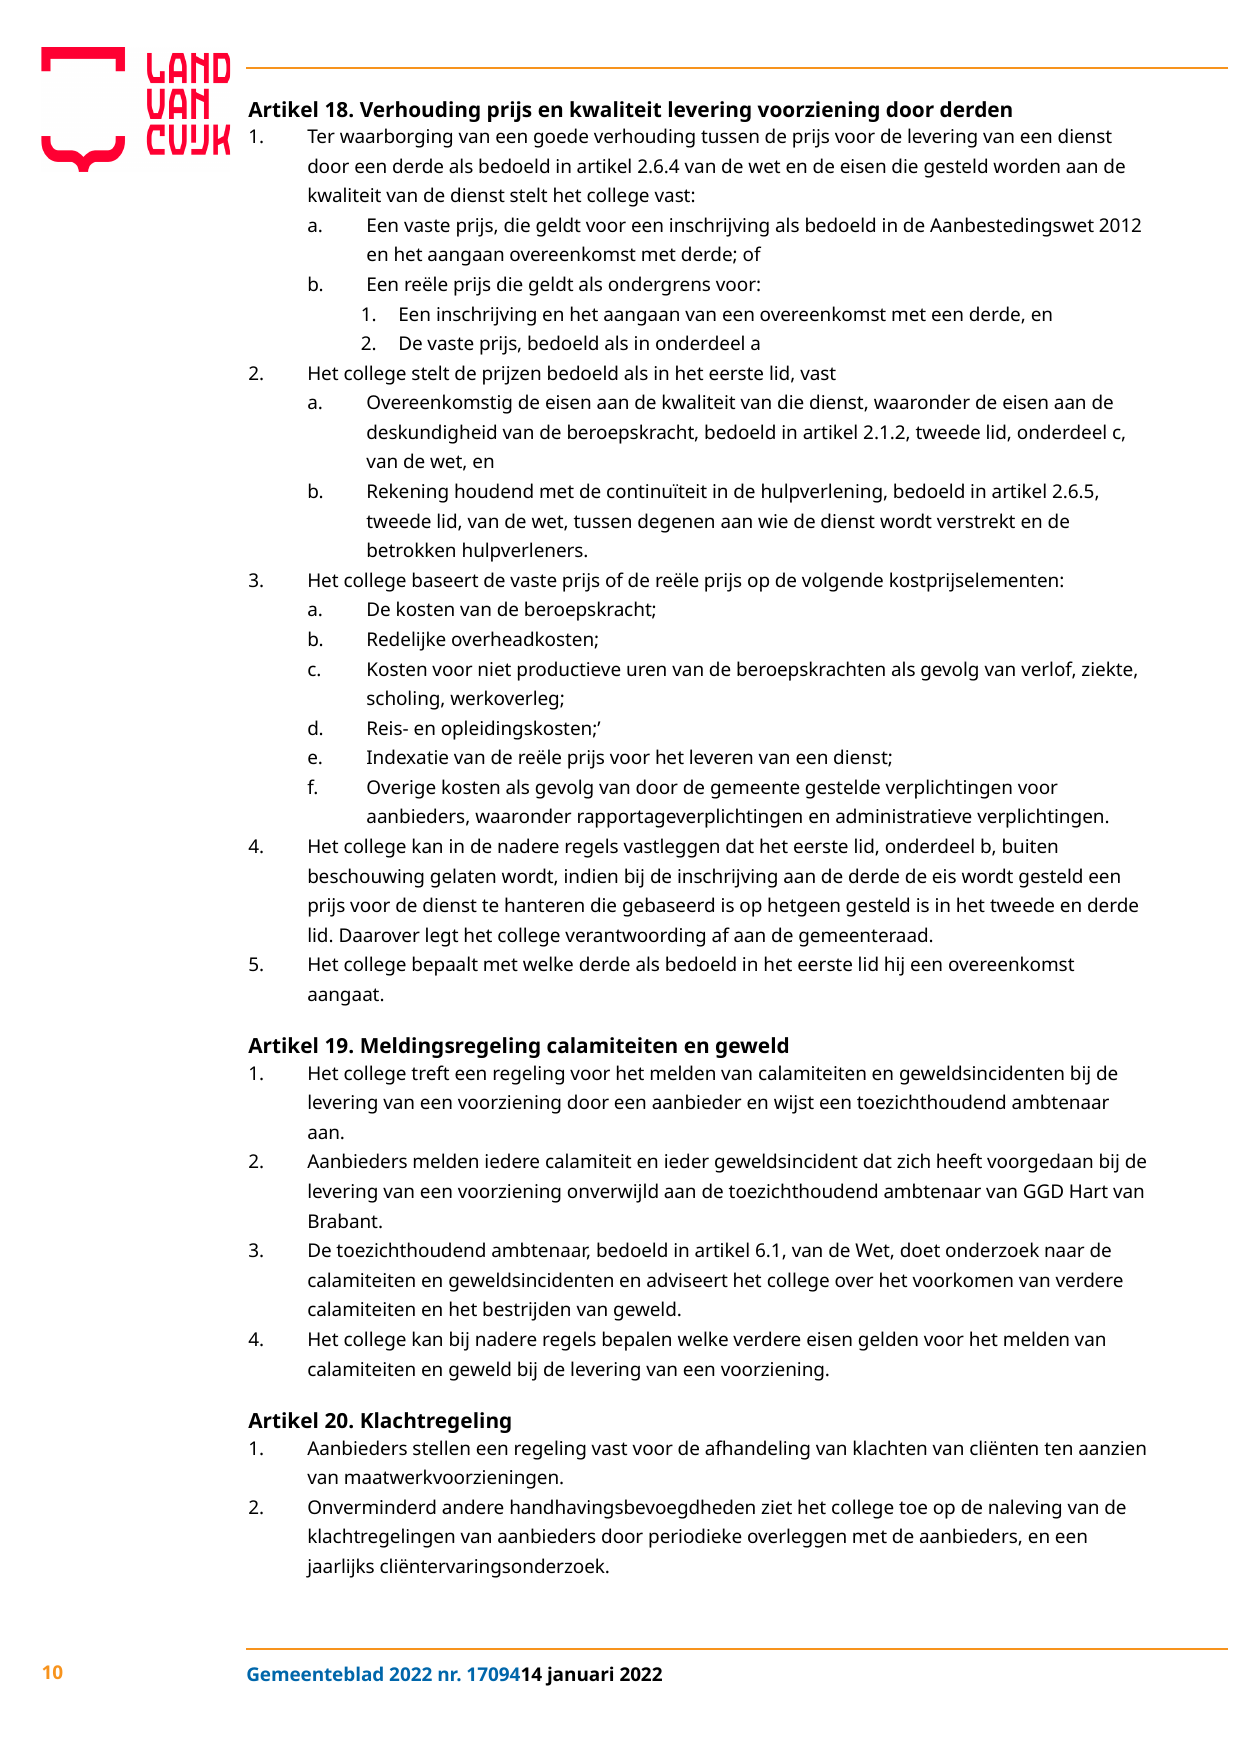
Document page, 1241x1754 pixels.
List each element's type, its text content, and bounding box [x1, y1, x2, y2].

list Ter waarborging van een goede verhouding tussen de prijs voor de levering van een dienst door een derde als bedoeld in artikel 2.6.4 van de wet en de eisen die gesteld worden aan de kwaliteit van de dienst stelt het college vast: [248, 123, 1152, 208]
list De kosten van de beroepskracht; [307, 597, 1152, 622]
picture [41, 47, 231, 172]
list Overeenkomstig de eisen aan de kwaliteit van die dienst, waaronder de eisen aan de deskundigheid van de beroepskracht, bedoeld in artikel 2.1.2, tweede lid, onderdeel c, van de wet, en [307, 389, 1152, 474]
list Een inschrijving en het aangaan van een overeenkomst met een derde, en [361, 301, 1152, 326]
text Artikel 18. Verhouding prijs en kwaliteit levering voorziening door derden [248, 95, 1152, 123]
list Het college treft een regeling voor het melden van calamiteiten en geweldsincidenten bij de levering van een voorziening door een aanbieder en wijst een toezichthoudend ambtenaar aan. [248, 1060, 1152, 1145]
list Het college stelt de prijzen bedoeld als in het eerste lid, vast [248, 360, 1152, 386]
text Artikel 20. Klachtregeling [248, 1406, 1152, 1435]
text Artikel 19. Meldingsregeling calamiteiten en geweld [248, 1032, 1152, 1060]
list Reis- en opleidingskosten;’ [307, 715, 1152, 741]
list Overige kosten als gevolg van door de gemeente gestelde verplichtingen voor aanbieders, waaronder rapportageverplichtingen en administratieve verplichtingen. [307, 774, 1152, 829]
list Aanbieders melden iedere calamiteit en ieder geweldsincident dat zich heeft voorgedaan bij de levering van een voorziening onverwijld aan de toezichthoudend ambtenaar van GGD Hart van Brabant. [248, 1149, 1152, 1234]
list Indexatie van de reële prijs voor het leveren van een dienst; [307, 744, 1152, 770]
list Rekening houdend met de continuïteit in de hulpverlening, bedoeld in artikel 2.6.5, tweede lid, van de wet, tussen degenen aan wie de dienst wordt verstrekt en de betrokken hulpverleners. [307, 478, 1152, 563]
list Redelijke overheadkosten; [307, 626, 1152, 652]
list De vaste prijs, bedoeld als in onderdeel a [361, 330, 1152, 356]
list Het college bepaalt met welke derde als bedoeld in het eerste lid hij een overeenkomst aangaat. [248, 952, 1152, 1007]
list Het college kan in de nadere regels vastleggen dat het eerste lid, onderdeel b, buiten beschouwing gelaten wordt, indien bij de inschrijving aan de derde de eis wordt gesteld een prijs voor de dienst te hanteren die gebaseerd is op hetgeen gesteld is in het tweede en derde lid. Daarover legt het college verantwoording af aan de gemeenteraad. [248, 833, 1152, 948]
list De toezichthoudend ambtenaar, bedoeld in artikel 6.1, van de Wet, doet onderzoek naar de calamiteiten en geweldsincidenten en adviseert het college over het voorkomen van verdere calamiteiten en het bestrijden van geweld. [248, 1237, 1152, 1322]
list Onverminderd andere handhavingsbevoegdheden ziet het college toe op de naleving van de klachtregelingen van aanbieders door periodieke overleggen met de aanbieders, en een jaarlijks cliëntervaringsonderzoek. [248, 1494, 1152, 1579]
list Het college baseert de vaste prijs of de reële prijs op de volgende kostprijselementen: [248, 567, 1152, 593]
list Aanbieders stellen een regeling vast voor de afhandeling van klachten van cliënten ten aanzien van maatwerkvoorzieningen. [248, 1435, 1152, 1490]
list Het college kan bij nadere regels bepalen welke verdere eisen gelden voor het melden van calamiteiten en geweld bij de levering van een voorziening. [248, 1326, 1152, 1382]
list Een reële prijs die geldt als ondergrens voor: [307, 271, 1152, 297]
list Kosten voor niet productieve uren van de beroepskrachten als gevolg van verlof, ziekte, scholing, werkoverleg; [307, 656, 1152, 711]
list Een vaste prijs, die geldt voor een inschrijving als bedoeld in de Aanbestedingswet 2012 en het aangaan overeenkomst met derde; of [307, 212, 1152, 267]
